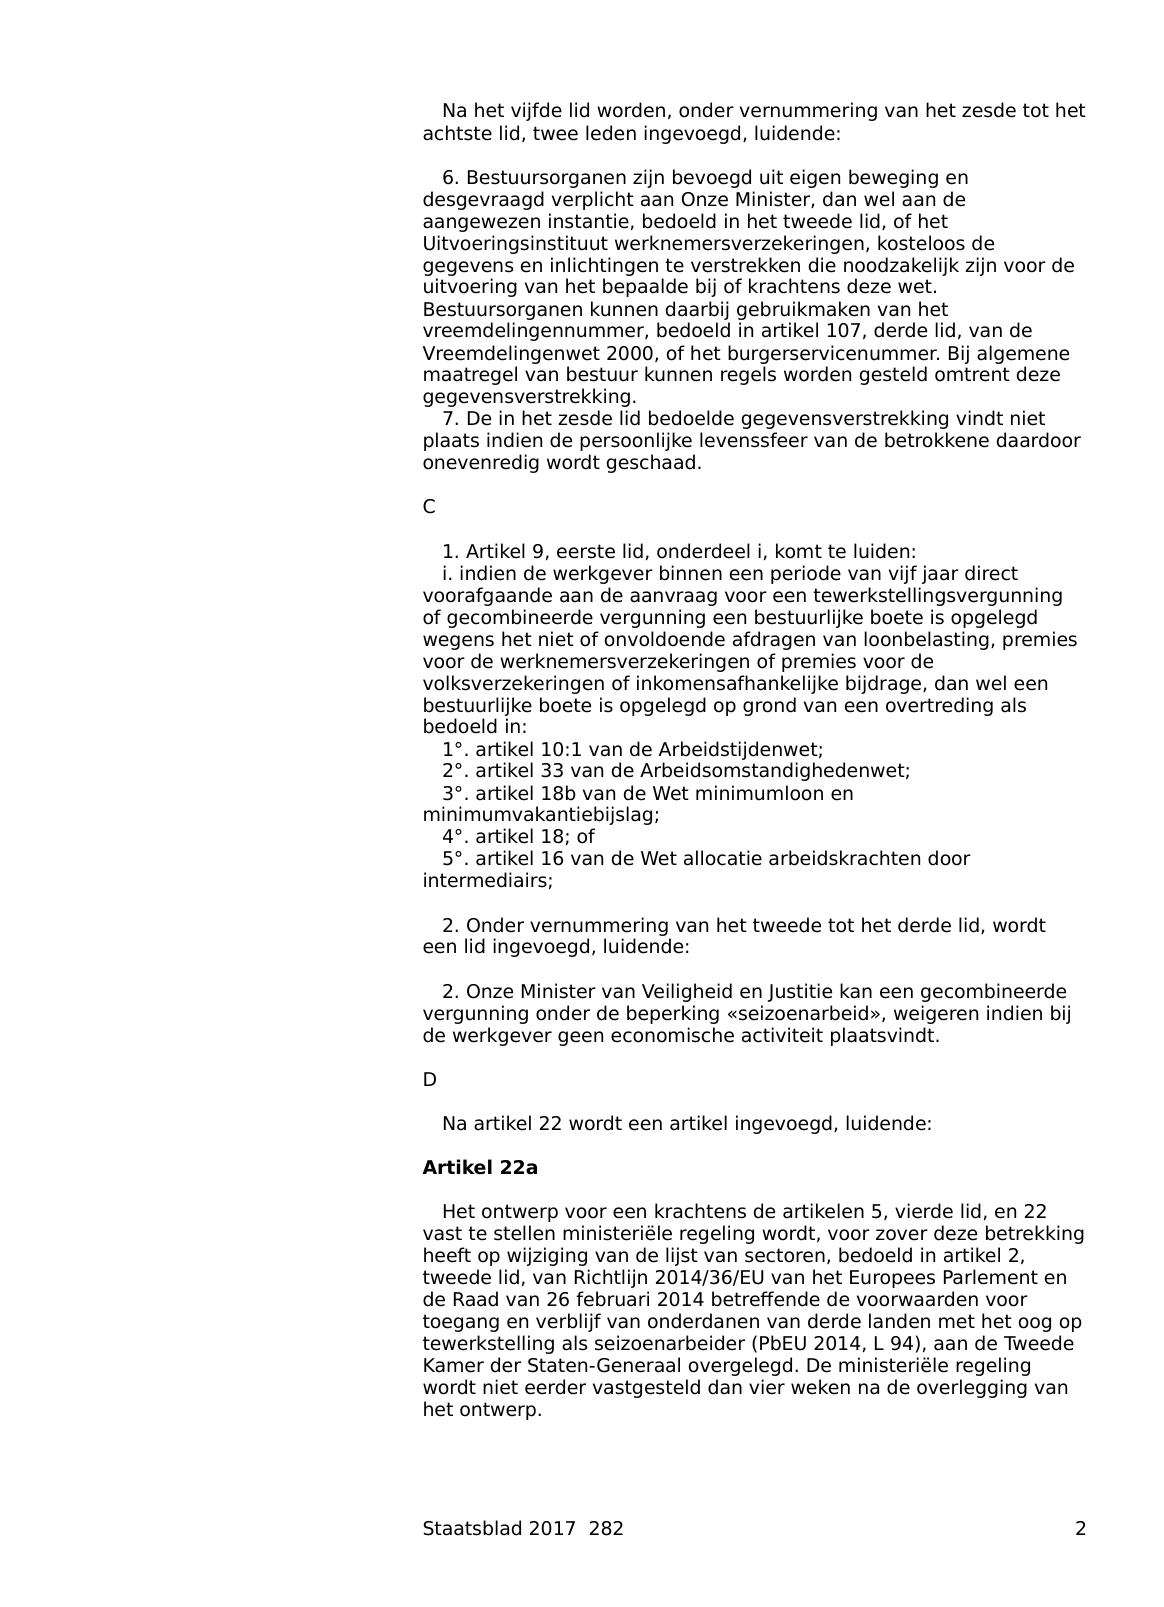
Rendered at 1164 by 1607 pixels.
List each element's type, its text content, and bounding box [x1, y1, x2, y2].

text Na het vijfde lid worden, onder vernummering van het zesde tot het achtste lid, twee leden ingevoegd, luidende: [422, 100, 1087, 144]
text 2°. artikel 33 van de Arbeidsomstandighedenwet; [422, 760, 1087, 782]
text 6. Bestuursorganen zijn bevoegd uit eigen beweging en desgevraagd verplicht aan Onze Minister, dan wel aan de aangewezen instantie, bedoeld in het tweede lid, of het Uitvoeringsinstituut werknemersverzekeringen, kosteloos de gegevens en inlichtingen te verstrekken die noodzakelijk zijn voor de uitvoering van het bepaalde bij of krachtens deze wet. Bestuursorganen kunnen daarbij gebruikmaken van het vreemdelingennummer, bedoeld in artikel 107, derde lid, van de Vreemdelingenwet 2000, of het burgerservicenummer. Bij algemene maatregel van bestuur kunnen regels worden gesteld omtrent deze gegevensverstrekking. [422, 167, 1087, 408]
text 1°. artikel 10:1 van de Arbeidstijdenwet; [422, 738, 1087, 760]
text Na artikel 22 wordt een artikel ingevoegd, luidende: [422, 1113, 1087, 1135]
text D [422, 1069, 1087, 1091]
text 1. Artikel 9, eerste lid, onderdeel i, komt te luiden: [422, 541, 1087, 563]
text i. indien de werkgever binnen een periode van vijf jaar direct voorafgaande aan de aanvraag voor een tewerkstellingsvergunning of gecombineerde vergunning een bestuurlijke boete is opgelegd wegens het niet of onvoldoende afdragen van loonbelasting, premies voor de werknemersverzekeringen of premies voor de volksverzekeringen of inkomensafhankelijke bijdrage, dan wel een bestuurlijke boete is opgelegd op grond van een overtreding als bedoeld in: [422, 563, 1087, 738]
text Het ontwerp voor een krachtens de artikelen 5, vierde lid, en 22 vast te stellen ministeriële regeling wordt, voor zover deze betrekking heeft op wijziging van de lijst van sectoren, bedoeld in artikel 2, tweede lid, van Richtlijn 2014/36/EU van het Europees Parlement en de Raad van 26 februari 2014 betreffende de voorwaarden voor toegang en verblijf van onderdanen van derde landen met het oog op tewerkstelling als seizoenarbeider (PbEU 2014, L 94), aan de Tweede Kamer der Staten-Generaal overgelegd. De ministeriële regeling wordt niet eerder vastgesteld dan vier weken na de overlegging van het ontwerp. [422, 1201, 1087, 1421]
text 4°. artikel 18; of [422, 826, 1087, 848]
text 7. De in het zesde lid bedoelde gegevensverstrekking vindt niet plaats indien de persoonlijke levenssfeer van de betrokkene daardoor onevenredig wordt geschaad. [422, 408, 1087, 474]
text 3°. artikel 18b van de Wet minimumloon en minimumvakantiebijslag; [422, 782, 1087, 826]
subtitle Artikel 22a [422, 1157, 1087, 1179]
text 2. Onze Minister van Veiligheid en Justitie kan een gecombineerde vergunning onder de beperking «seizoenarbeid», weigeren indien bij de werkgever geen economische activiteit plaatsvindt. [422, 981, 1087, 1047]
text C [422, 496, 1087, 518]
text 5°. artikel 16 van de Wet allocatie arbeidskrachten door intermediairs; [422, 848, 1087, 892]
text 2. Onder vernummering van het tweede tot het derde lid, wordt een lid ingevoegd, luidende: [422, 914, 1087, 958]
